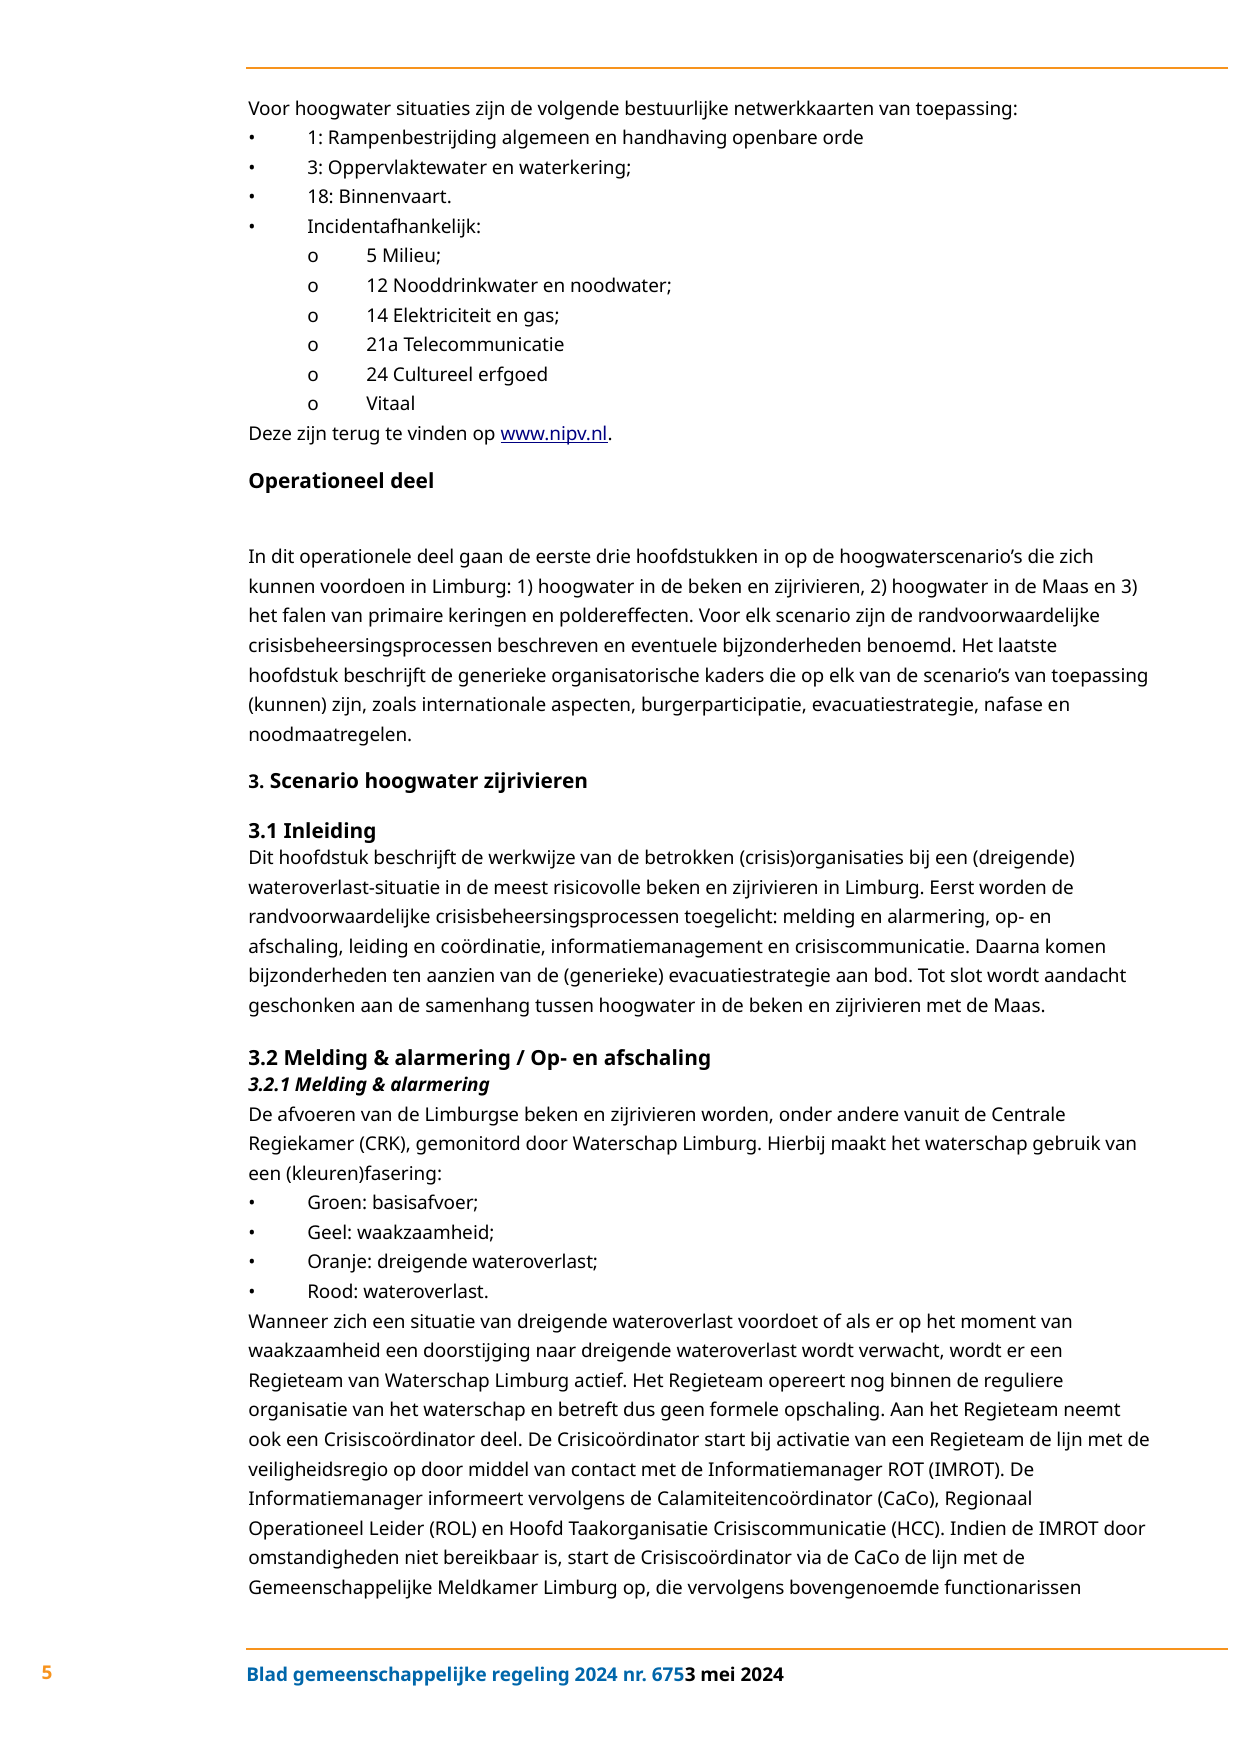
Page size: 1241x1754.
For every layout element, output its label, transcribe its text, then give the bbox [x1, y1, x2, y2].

text 3.1 Inleiding [248, 816, 1152, 844]
text In dit operationele deel gaan de eerste drie hoofdstukken in op de hoogwaterscenario’s die zich kunnen voordoen in Limburg: 1) hoogwater in de beken en zijrivieren, 2) hoogwater in de Maas en 3) het falen van primaire keringen en poldereffecten. Voor elk scenario zijn de randvoorwaardelijke crisisbeheersingsprocessen beschreven en eventuele bijzonderheden benoemd. Het laatste hoofdstuk beschrijft de generieke organisatorische kaders die op elk van de scenario’s van toepassing (kunnen) zijn, zoals internationale aspecten, burgerparticipatie, evacuatiestrategie, nafase en noodmaatregelen. [248, 543, 1152, 747]
list Geel: waakzaamheid; [248, 1219, 1152, 1245]
list Vitaal [307, 391, 1152, 416]
text Deze zijn terug te vinden op www.nipv.nl. [248, 420, 1152, 446]
picture [41, 47, 231, 172]
list 5 Milieu; [307, 243, 1152, 268]
text 3. Scenario hoogwater zijrivieren [248, 767, 1152, 795]
text Dit hoofdstuk beschrijft de werkwijze van de betrokken (crisis)organisaties bij een (dreigende) wateroverlast-situatie in de meest risicovolle beken en zijrivieren in Limburg. Eerst worden de randvoorwaardelijke crisisbeheersingsprocessen toegelicht: melding en alarmering, op- en afschaling, leiding en coördinatie, informatiemanagement en crisiscommunicatie. Daarna komen bijzonderheden ten aanzien van de (generieke) evacuatiestrategie aan bod. Tot slot wordt aandacht geschonken aan de samenhang tussen hoogwater in de beken en zijrivieren met de Maas. [248, 844, 1152, 1018]
list Oranje: dreigende wateroverlast; [248, 1249, 1152, 1274]
list 24 Cultureel erfgoed [307, 361, 1152, 387]
text 3.2 Melding & alarmering / Op- en afschaling [248, 1043, 1152, 1071]
text Wanneer zich een situatie van dreigende wateroverlast voordoet of als er op het moment van waakzaamheid een doorstijging naar dreigende wateroverlast wordt verwacht, wordt er een Regieteam van Waterschap Limburg actief. Het Regieteam opereert nog binnen de reguliere organisatie van het waterschap en betreft dus geen formele opschaling. Aan het Regieteam neemt ook een Crisiscoördinator deel. De Crisicoördinator start bij activatie van een Regieteam de lijn met de veiligheidsregio op door middel van contact met de Informatiemanager ROT (IMROT). De Informatiemanager informeert vervolgens de Calamiteitencoördinator (CaCo), Regionaal Operationeel Leider (ROL) en Hoofd Taakorganisatie Crisiscommunicatie (HCC). Indien de IMROT door omstandigheden niet bereikbaar is, start de Crisiscoördinator via de CaCo de lijn met de Gemeenschappelijke Meldkamer Limburg op, die vervolgens bovengenoemde functionarissen [248, 1308, 1152, 1600]
list Groen: basisafvoer; [248, 1189, 1152, 1215]
list 12 Nooddrinkwater en noodwater; [307, 272, 1152, 298]
list Rood: wateroverlast. [248, 1278, 1152, 1304]
text Voor hoogwater situaties zijn de volgende bestuurlijke netwerkkaarten van toepassing: [248, 95, 1152, 121]
text 3.2.1 Melding & alarmering [248, 1071, 1152, 1097]
text Operationeel deel [248, 466, 1152, 494]
list 18: Binnenvaart. [248, 183, 1152, 209]
list 1: Rampenbestrijding algemeen en handhaving openbare orde [248, 124, 1152, 150]
text De afvoeren van de Limburgse beken en zijrivieren worden, onder andere vanuit de Centrale Regiekamer (CRK), gemonitord door Waterschap Limburg. Hierbij maakt het waterschap gebruik van een (kleuren)fasering: [248, 1101, 1152, 1186]
list Incidentafhankelijk: [248, 213, 1152, 239]
list 3: Oppervlaktewater en waterkering; [248, 154, 1152, 180]
list 21a Telecommunicatie [307, 331, 1152, 357]
list 14 Elektriciteit en gas; [307, 302, 1152, 328]
